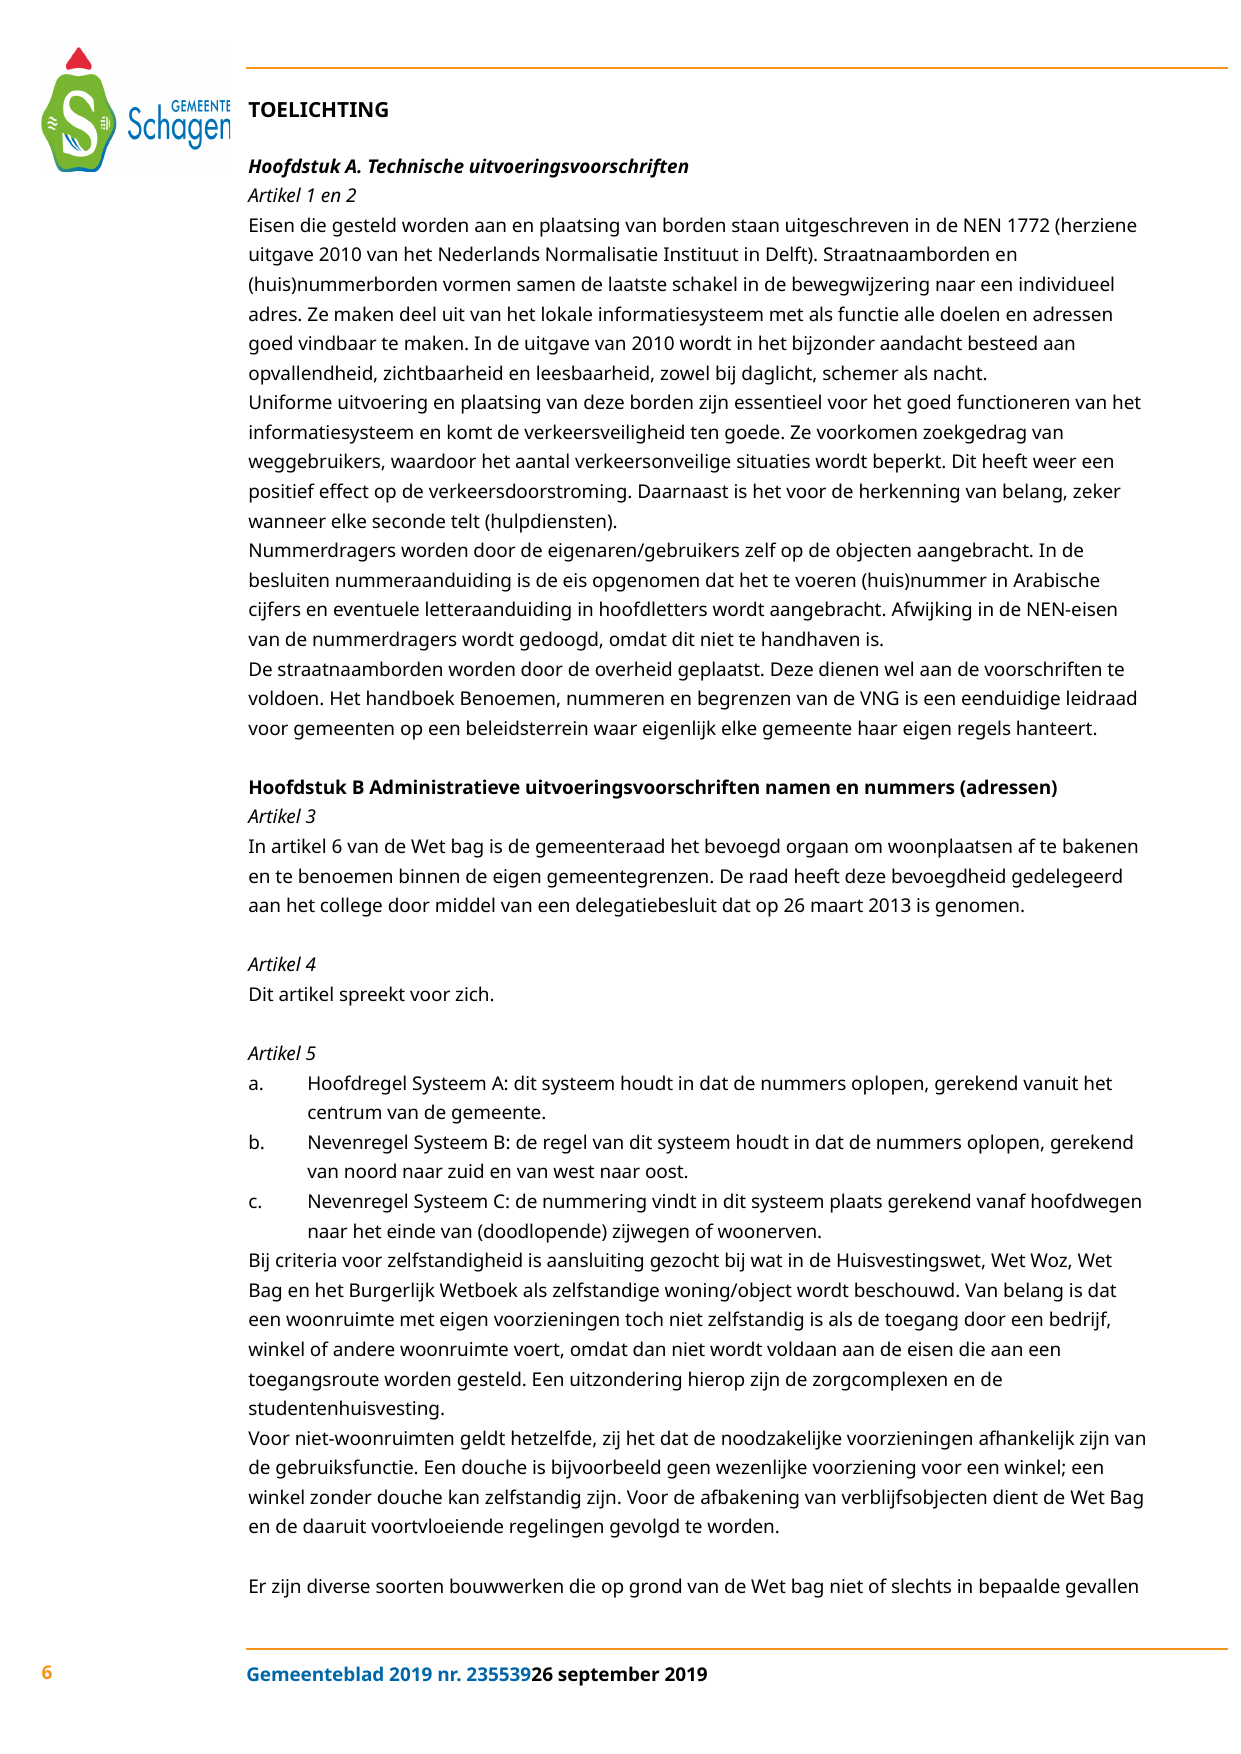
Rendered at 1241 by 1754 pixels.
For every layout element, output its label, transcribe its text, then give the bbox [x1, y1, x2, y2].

text Uniforme uitvoering en plaatsing van deze borden zijn essentieel voor het goed functioneren van het informatiesysteem en komt de verkeersveiligheid ten goede. Ze voorkomen zoekgedrag van weggebruikers, waardoor het aantal verkeersonveilige situaties wordt beperkt. Dit heeft weer een positief effect op de verkeersdoorstroming. Daarnaast is het voor de herkenning van belang, zeker wanneer elke seconde telt (hulpdiensten). [248, 389, 1152, 534]
text Artikel 5 [248, 1040, 1152, 1066]
text Nummerdragers worden door de eigenaren/gebruikers zelf op de objecten aangebracht. In de besluiten nummeraanduiding is de eis opgenomen dat het te voeren (huis)nummer in Arabische cijfers en eventuele letteraanduiding in hoofdletters wordt aangebracht. Afwijking in de NEN-eisen van de nummerdragers wordt gedoogd, omdat dit niet te handhaven is. [248, 537, 1152, 652]
list Nevenregel Systeem B: de regel van dit systeem houdt in dat de nummers oplopen, gerekend van noord naar zuid en van west naar oost. [248, 1129, 1152, 1184]
text Er zijn diverse soorten bouwwerken die op grond van de Wet bag niet of slechts in bepaalde gevallen [248, 1573, 1152, 1599]
text Artikel 1 en 2 [248, 182, 1152, 208]
text Artikel 3 [248, 804, 1152, 829]
text Eisen die gesteld worden aan en plaatsing van borden staan uitgeschreven in de NEN 1772 (herziene uitgave 2010 van het Nederlands Normalisatie Instituut in Delft). Straatnaamborden en (huis)nummerborden vormen samen de laatste schakel in de bewegwijzering naar een individueel adres. Ze maken deel uit van het lokale informatiesysteem met als functie alle doelen en adressen goed vindbaar te maken. In de uitgave van 2010 wordt in het bijzonder aandacht besteed aan opvallendheid, zichtbaarheid en leesbaarheid, zowel bij daglicht, schemer als nacht. [248, 212, 1152, 386]
text Dit artikel spreekt voor zich. [248, 981, 1152, 1007]
text Artikel 4 [248, 952, 1152, 977]
text De straatnaamborden worden door de overheid geplaatst. Deze dienen wel aan de voorschriften te voldoen. Het handboek Benoemen, nummeren en begrenzen van de VNG is een eenduidige leidraad voor gemeenten op een beleidsterrein waar eigenlijk elke gemeente haar eigen regels hanteert. [248, 656, 1152, 741]
text In artikel 6 van de Wet bag is de gemeenteraad het bevoegd orgaan om woonplaatsen af te bakenen en te benoemen binnen de eigen gemeentegrenzen. De raad heeft deze bevoegdheid gedelegeerd aan het college door middel van een delegatiebesluit dat op 26 maart 2013 is genomen. [248, 833, 1152, 918]
text Voor niet-woonruimten geldt hetzelfde, zij het dat de noodzakelijke voorzieningen afhankelijk zijn van de gebruiksfunctie. Een douche is bijvoorbeeld geen wezenlijke voorziening voor een winkel; een winkel zonder douche kan zelfstandig zijn. Voor de afbakening van verblijfsobjecten dient de Wet Bag en de daaruit voortvloeiende regelingen gevolgd te worden. [248, 1425, 1152, 1539]
text TOELICHTING [248, 95, 1152, 123]
list Hoofdregel Systeem A: dit systeem houdt in dat de nummers oplopen, gerekend vanuit het centrum van de gemeente. [248, 1070, 1152, 1125]
list Nevenregel Systeem C: de nummering vindt in dit systeem plaats gerekend vanaf hoofdwegen naar het einde van (doodlopende) zijwegen of woonerven. [248, 1188, 1152, 1244]
text Hoofdstuk A. Technische uitvoeringsvoorschriften [248, 153, 1152, 179]
text Hoofdstuk B Administratieve uitvoeringsvoorschriften namen en nummers (adressen) [248, 774, 1152, 800]
picture [41, 47, 231, 172]
text Bij criteria voor zelfstandigheid is aansluiting gezocht bij wat in de Huisvestingswet, Wet Woz, Wet Bag en het Burgerlijk Wetboek als zelfstandige woning/object wordt beschouwd. Van belang is dat een woonruimte met eigen voorzieningen toch niet zelfstandig is als de toegang door een bedrijf, winkel of andere woonruimte voert, omdat dan niet wordt voldaan aan de eisen die aan een toegangsroute worden gesteld. Een uitzondering hierop zijn de zorgcomplexen en de studentenhuisvesting. [248, 1247, 1152, 1421]
